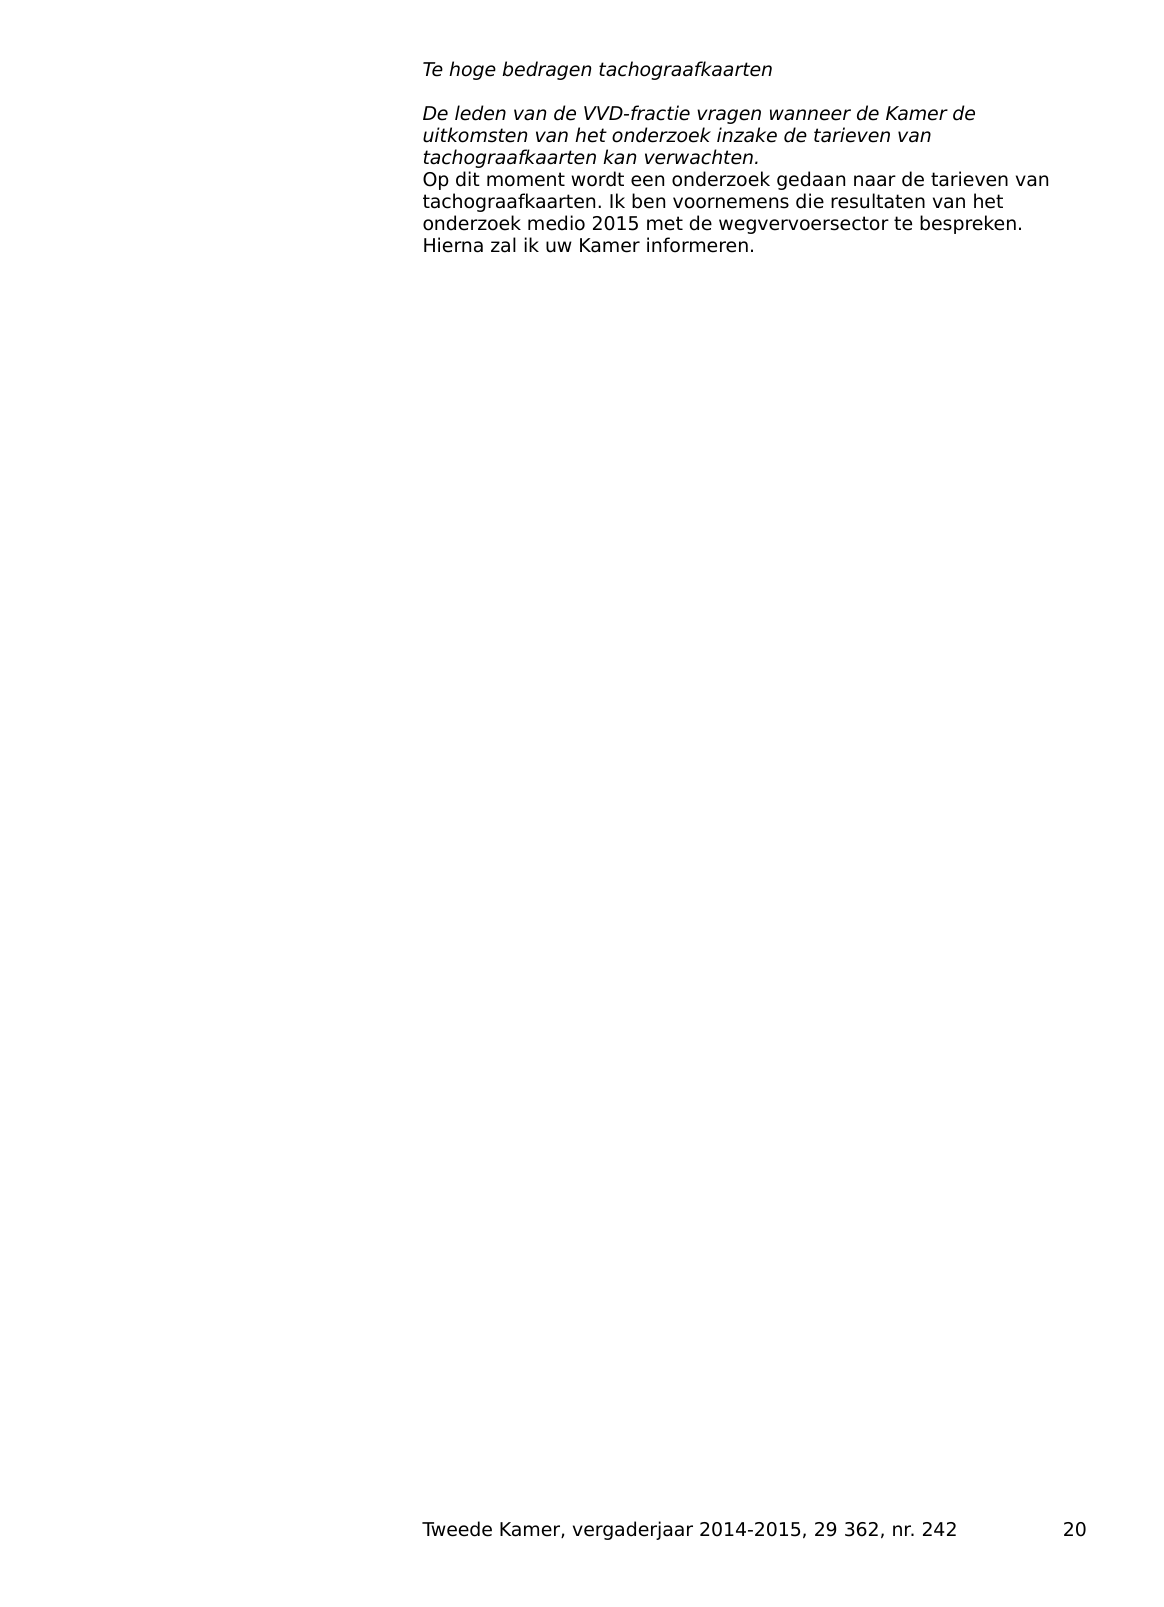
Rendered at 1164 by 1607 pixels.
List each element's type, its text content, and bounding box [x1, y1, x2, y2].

text Op dit moment wordt een onderzoek gedaan naar de tarieven van tachograafkaarten. Ik ben voornemens die resultaten van het onderzoek medio 2015 met de wegvervoersector te bespreken. Hierna zal ik uw Kamer informeren. [422, 169, 1087, 257]
text De leden van de VVD-fractie vragen wanneer de Kamer de uitkomsten van het onderzoek inzake de tarieven van tachograafkaarten kan verwachten. [422, 103, 1087, 169]
subtitle Te hoge bedragen tachograafkaarten [422, 59, 1087, 81]
